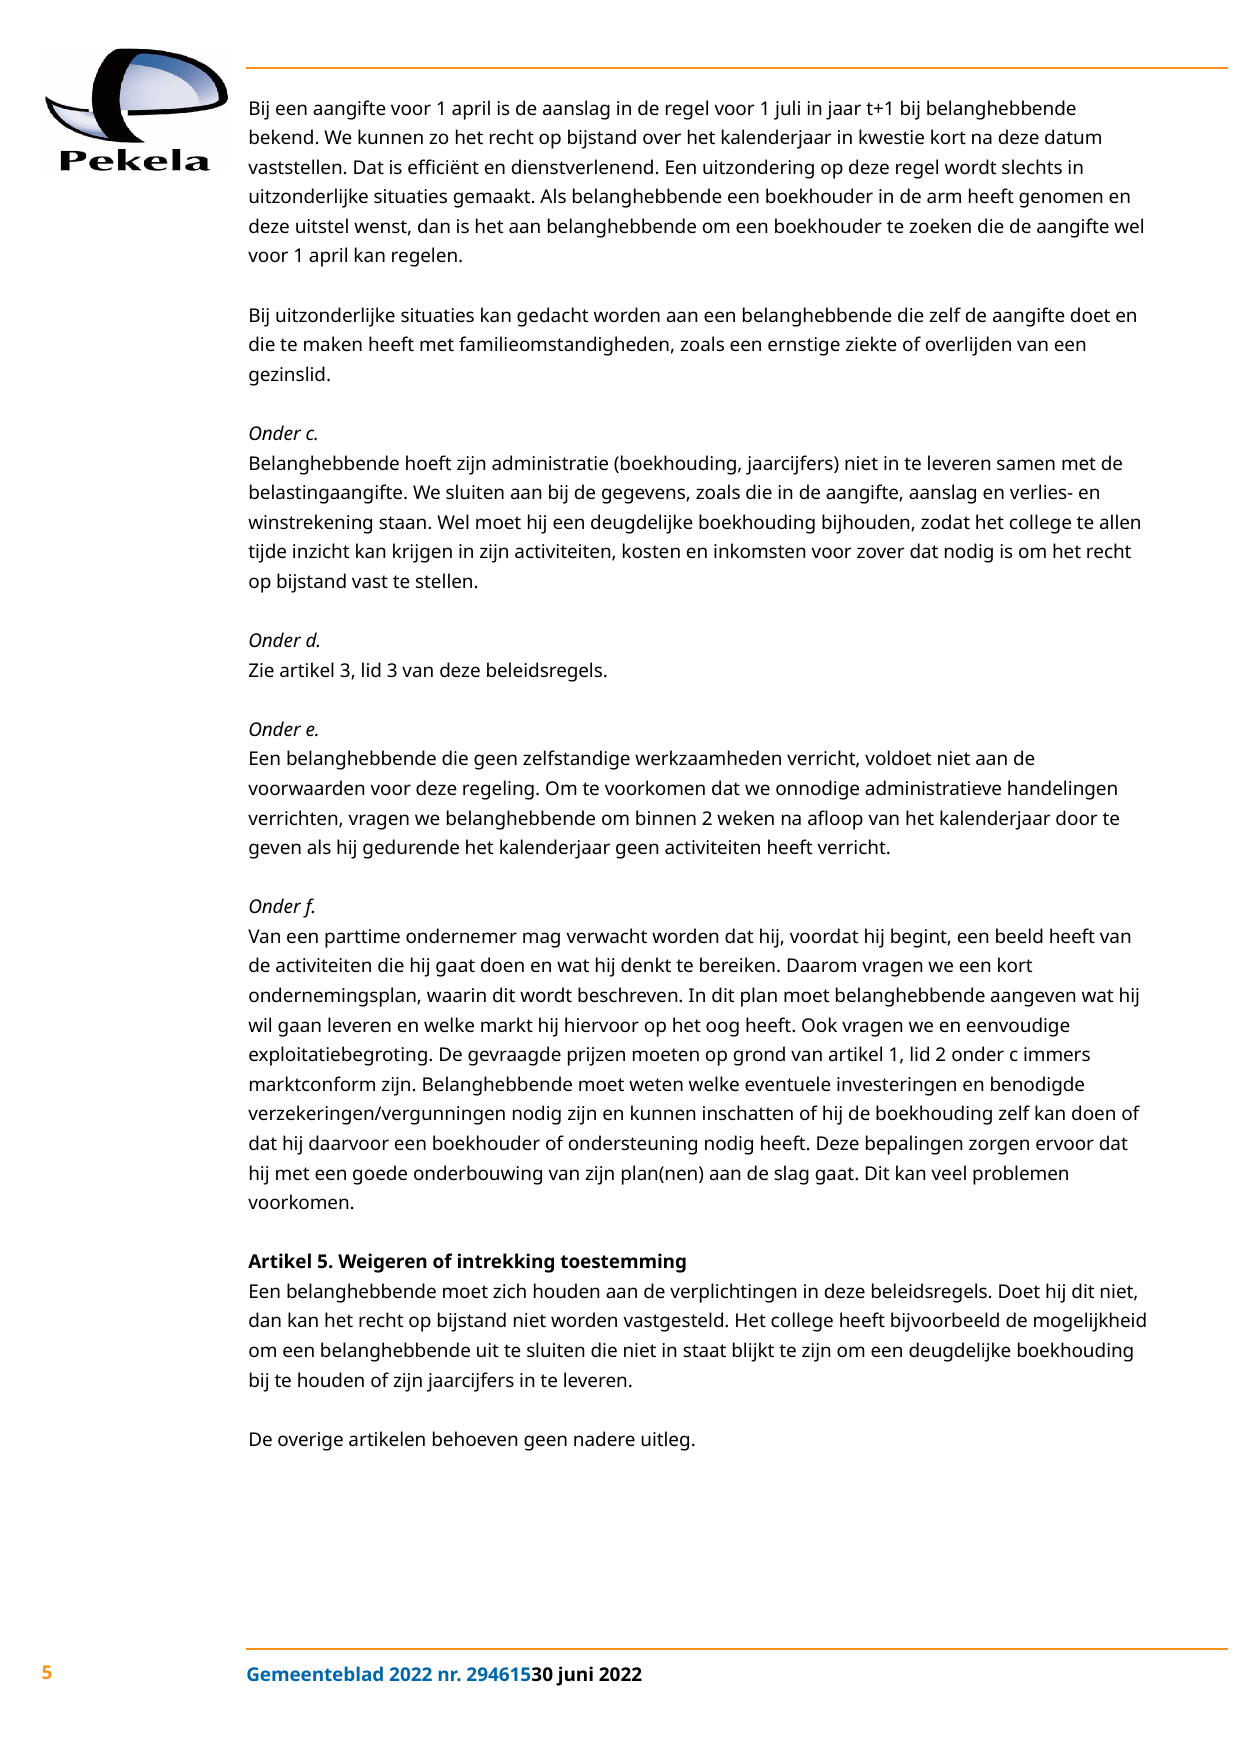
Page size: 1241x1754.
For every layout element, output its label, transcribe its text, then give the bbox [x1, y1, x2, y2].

text Zie artikel 3, lid 3 van deze beleidsregels. [248, 657, 1152, 683]
text Onder d. [248, 627, 1152, 653]
text Onder e. [248, 716, 1152, 742]
text Een belanghebbende die geen zelfstandige werkzaamheden verricht, voldoet niet aan de voorwaarden voor deze regeling. Om te voorkomen dat we onnodige administratieve handelingen verrichten, vragen we belanghebbende om binnen 2 weken na afloop van het kalenderjaar door te geven als hij gedurende het kalenderjaar geen activiteiten heeft verricht. [248, 746, 1152, 860]
text Bij een aangifte voor 1 april is de aanslag in de regel voor 1 juli in jaar t+1 bij belanghebbende bekend. We kunnen zo het recht op bijstand over het kalenderjaar in kwestie kort na deze datum vaststellen. Dat is efficiënt en dienstverlenend. Een uitzondering op deze regel wordt slechts in uitzonderlijke situaties gemaakt. Als belanghebbende een boekhouder in de arm heeft genomen en deze uitstel wenst, dan is het aan belanghebbende om een boekhouder te zoeken die de aangifte wel voor 1 april kan regelen. [248, 95, 1152, 268]
text Artikel 5. Weigeren of intrekking toestemming [248, 1248, 1152, 1274]
text Van een parttime ondernemer mag verwacht worden dat hij, voordat hij begint, een beeld heeft van de activiteiten die hij gaat doen en wat hij denkt te bereiken. Daarom vragen we een kort ondernemingsplan, waarin dit wordt beschreven. In dit plan moet belanghebbende aangeven wat hij wil gaan leveren en welke markt hij hiervoor op het oog heeft. Ook vragen we en eenvoudige exploitatiebegroting. De gevraagde prijzen moeten op grond van artikel 1, lid 2 onder c immers marktconform zijn. Belanghebbende moet weten welke eventuele investeringen en benodigde verzekeringen/vergunningen nodig zijn en kunnen inschatten of hij de boekhouding zelf kan doen of dat hij daarvoor een boekhouder of ondersteuning nodig heeft. Deze bepalingen zorgen ervoor dat hij met een goede onderbouwing van zijn plan(nen) aan de slag gaat. Dit kan veel problemen voorkomen. [248, 923, 1152, 1215]
text Bij uitzonderlijke situaties kan gedacht worden aan een belanghebbende die zelf de aangifte doet en die te maken heeft met familieomstandigheden, zoals een ernstige ziekte of overlijden van een gezinslid. [248, 302, 1152, 387]
text Onder c. [248, 420, 1152, 446]
text De overige artikelen behoeven geen nadere uitleg. [248, 1426, 1152, 1452]
text Onder f. [248, 893, 1152, 919]
text Een belanghebbende moet zich houden aan de verplichtingen in deze beleidsregels. Doet hij dit niet, dan kan het recht op bijstand niet worden vastgesteld. Het college heeft bijvoorbeeld de mogelijkheid om een belanghebbende uit te sluiten die niet in staat blijkt te zijn om een deugdelijke boekhouding bij te houden of zijn jaarcijfers in te leveren. [248, 1278, 1152, 1393]
picture [41, 47, 231, 172]
text Belanghebbende hoeft zijn administratie (boekhouding, jaarcijfers) niet in te leveren samen met de belastingaangifte. We sluiten aan bij de gegevens, zoals die in de aangifte, aanslag en verlies- en winstrekening staan. Wel moet hij een deugdelijke boekhouding bijhouden, zodat het college te allen tijde inzicht kan krijgen in zijn activiteiten, kosten en inkomsten voor zover dat nodig is om het recht op bijstand vast te stellen. [248, 450, 1152, 594]
